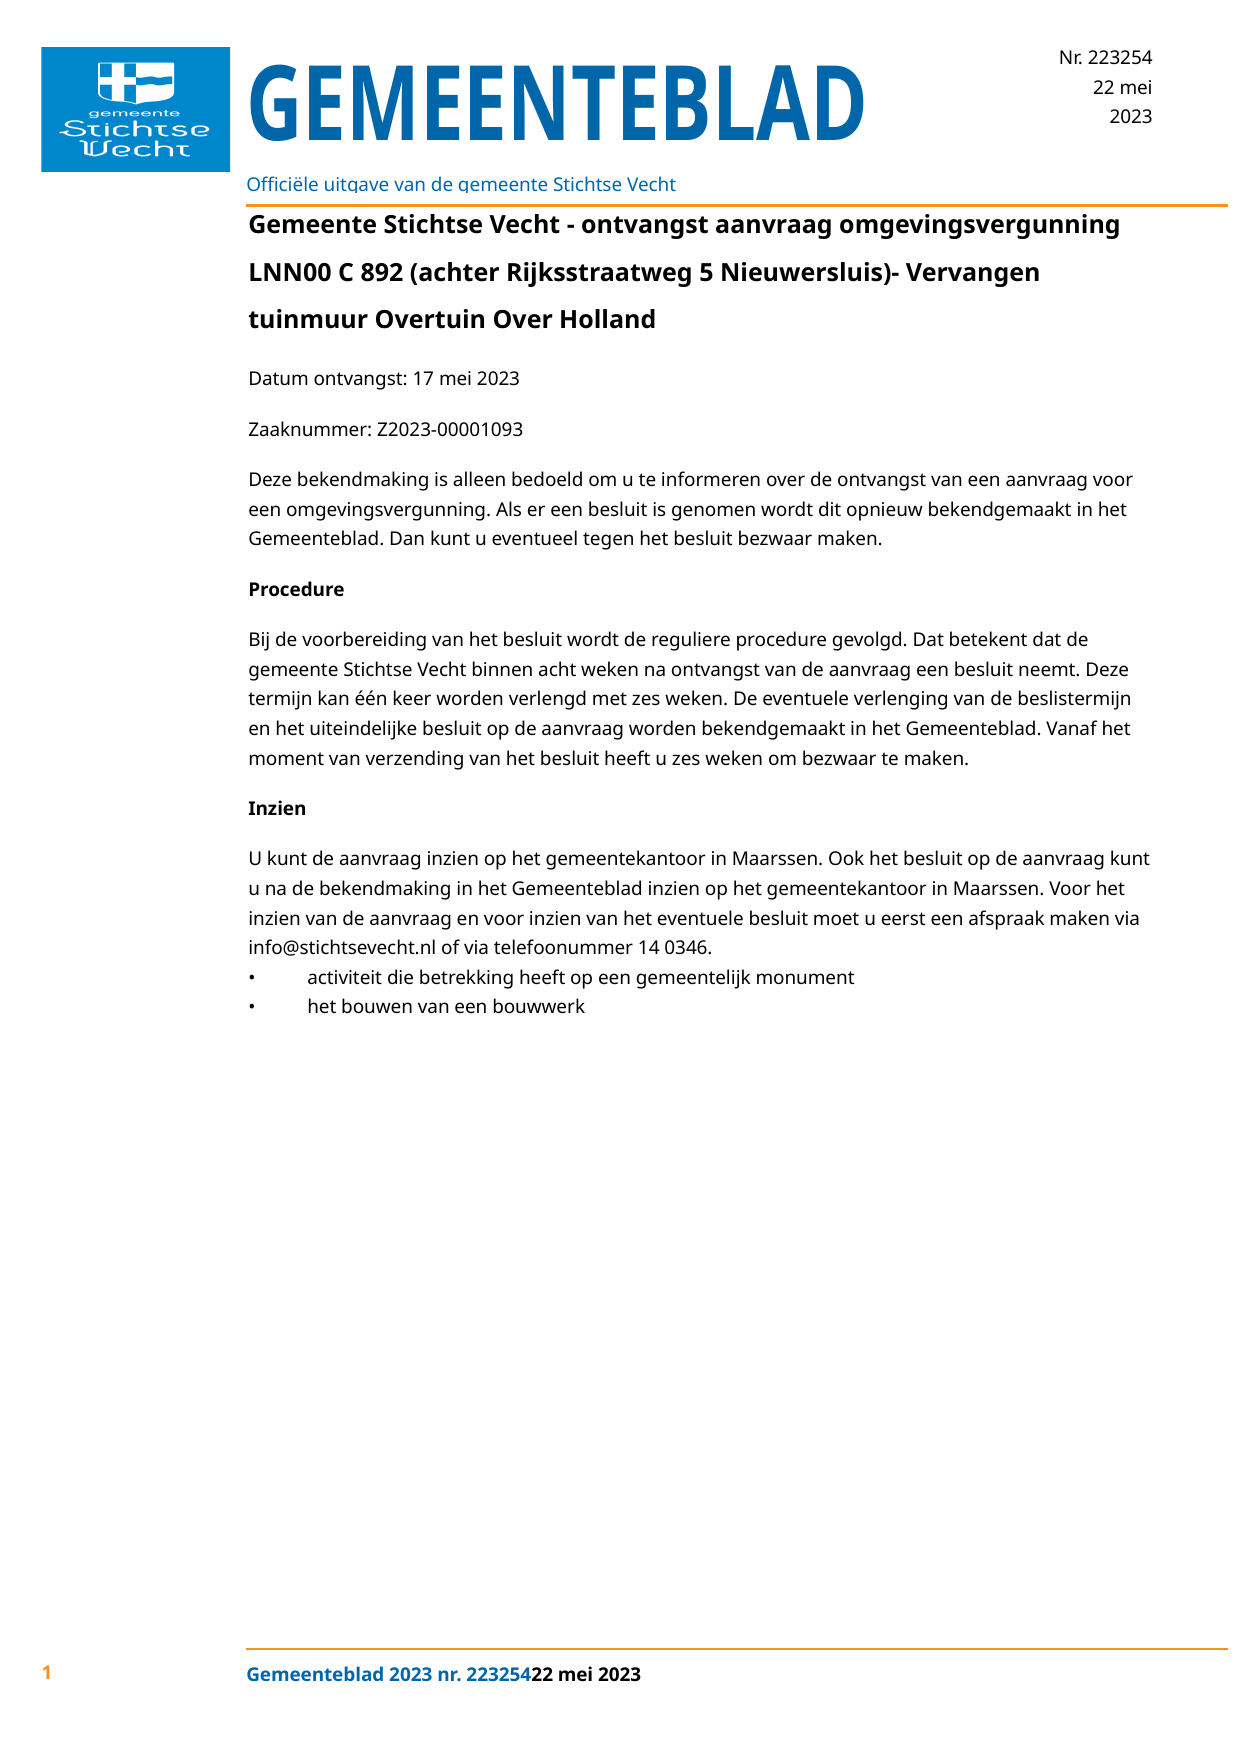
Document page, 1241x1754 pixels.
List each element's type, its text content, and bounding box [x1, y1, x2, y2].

text Gemeente Stichtse Vecht - ontvangst aanvraag omgevingsvergunning LNN00 C 892 (achter Rijksstraatweg 5 Nieuwersluis)- Vervangen tuinmuur Overtuin Over Holland [248, 207, 1152, 336]
picture [137, 63, 174, 103]
text Procedure [248, 576, 1152, 602]
picture [99, 63, 135, 101]
list het bouwen van een bouwwerk [248, 993, 1152, 1019]
text Deze bekendmaking is alleen bedoeld om u te informeren over de ontvangst van een aanvraag voor een omgevingsvergunning. Als er een besluit is genomen wordt dit opnieuw bekendgemaakt in het Gemeenteblad. Dan kunt u eventueel tegen het besluit bezwaar maken. [248, 466, 1152, 551]
text Zaaknummer: Z2023-00001093 [248, 416, 1152, 442]
text U kunt de aanvraag inzien op het gemeentekantoor in Maarssen. Ook het besluit op de aanvraag kunt u na de bekendmaking in het Gemeenteblad inzien op het gemeentekantoor in Maarssen. Voor het inzien van de aanvraag en voor inzien van het eventuele besluit moet u eerst een afspraak maken via info@stichtsevecht.nl of via telefoonummer 14 0346. [248, 846, 1152, 960]
text Bij de voorbereiding van het besluit wordt de reguliere procedure gevolgd. Dat betekent dat de gemeente Stichtse Vecht binnen acht weken na ontvangst van de aanvraag een besluit neemt. Deze termijn kan één keer worden verlengd met zes weken. De eventuele verlenging van de beslistermijn en het uiteindelijke besluit op de aanvraag worden bekendgemaakt in het Gemeenteblad. Vanaf het moment van verzending van het besluit heeft u zes weken om bezwaar te maken. [248, 626, 1152, 770]
text Datum ontvangst: 17 mei 2023 [248, 366, 1152, 391]
list activiteit die betrekking heeft op een gemeentelijk monument [248, 964, 1152, 989]
text Inzien [248, 795, 1152, 821]
